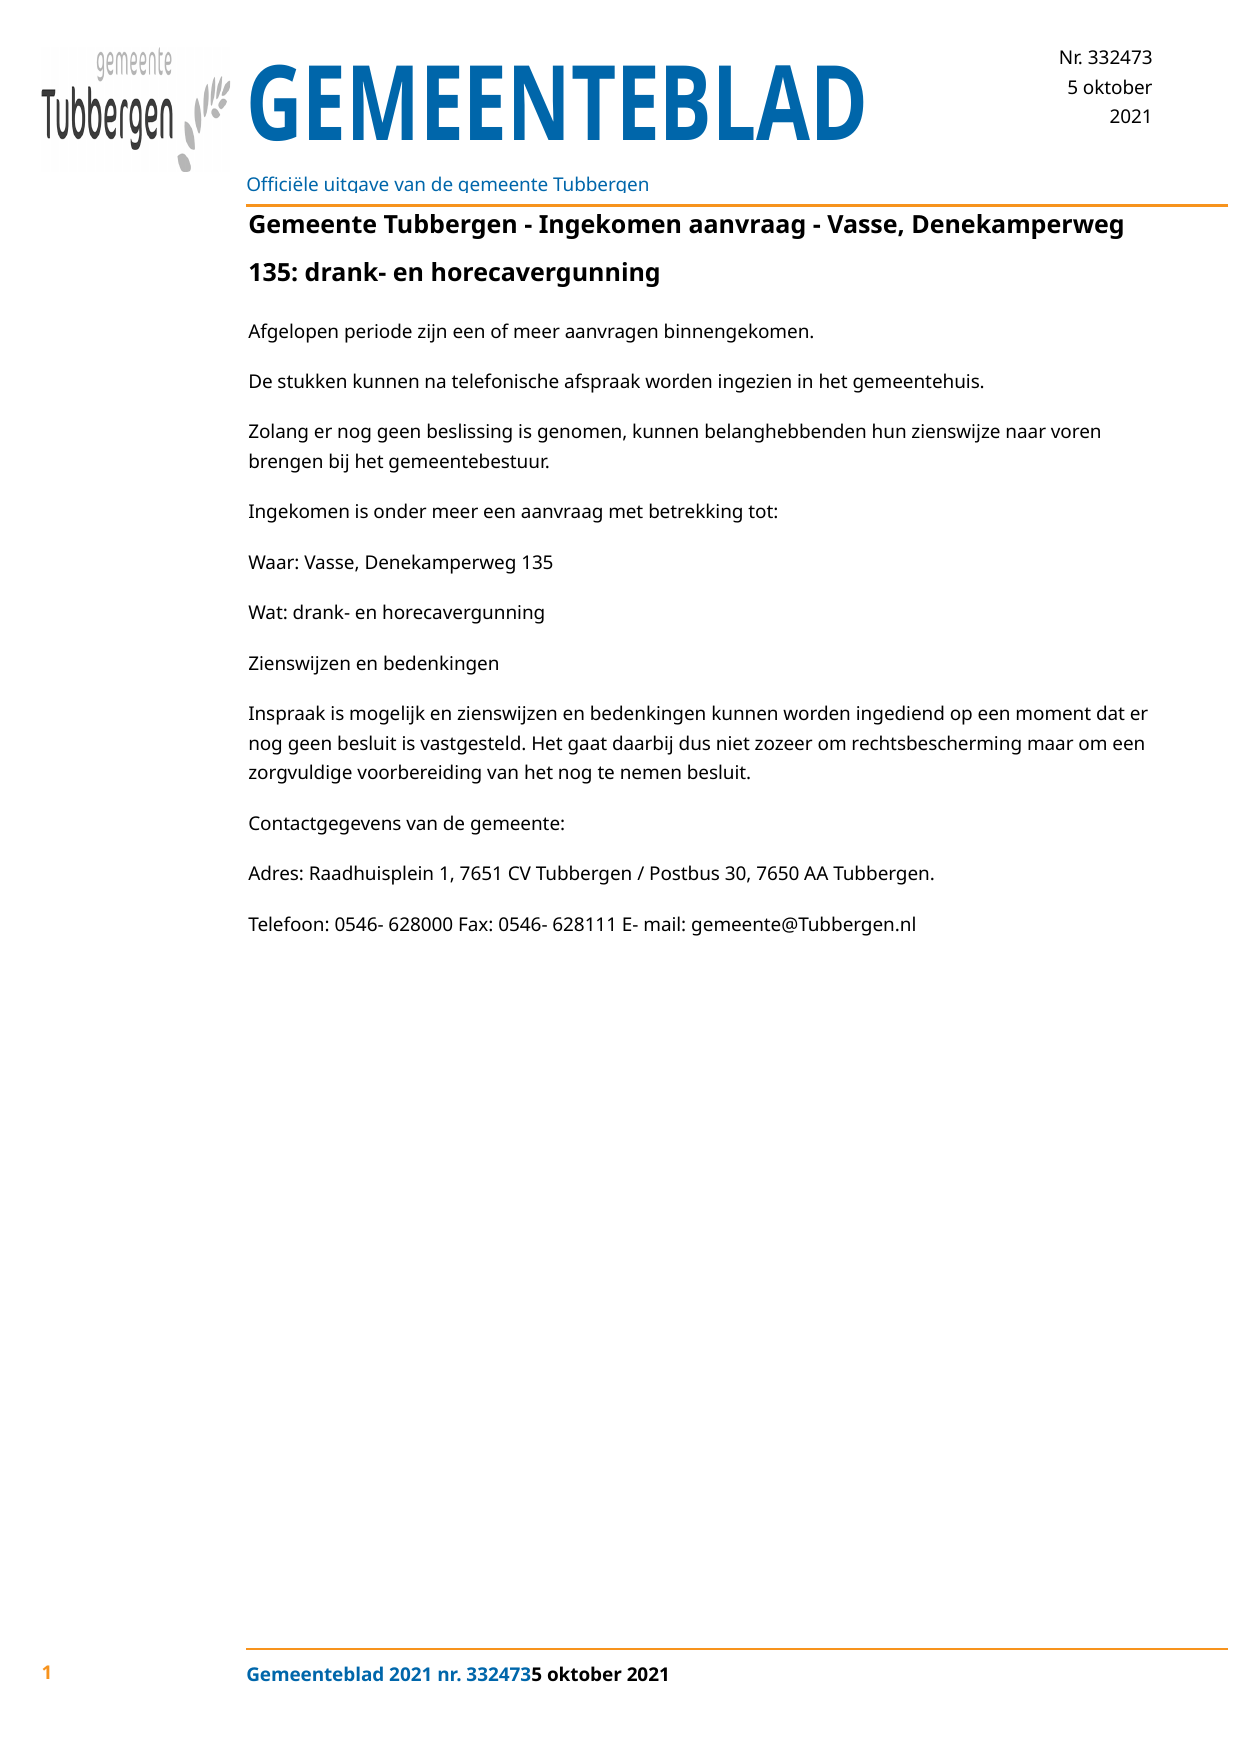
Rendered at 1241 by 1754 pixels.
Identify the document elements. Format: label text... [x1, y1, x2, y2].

text Zolang er nog geen beslissing is genomen, kunnen belanghebbenden hun zienswijze naar voren brengen bij het gemeentebestuur. [248, 419, 1152, 474]
text De stukken kunnen na telefonische afspraak worden ingezien in het gemeentehuis. [248, 368, 1152, 394]
text Waar: Vasse, Denekamperweg 135 [248, 549, 1152, 575]
text Afgelopen periode zijn een of meer aanvragen binnengekomen. [248, 318, 1152, 344]
text Telefoon: 0546- 628000 Fax: 0546- 628111 E- mail: gemeente@Tubbergen.nl [248, 911, 1152, 937]
text Contactgegevens van de gemeente: [248, 810, 1152, 836]
text Inspraak is mogelijk en zienswijzen en bedenkingen kunnen worden ingediend op een moment dat er nog geen besluit is vastgesteld. Het gaat daarbij dus niet zozeer om rechtsbescherming maar om een zorgvuldige voorbereiding van het nog te nemen besluit. [248, 700, 1152, 785]
picture [41, 47, 231, 172]
text Wat: drank- en horecavergunning [248, 599, 1152, 625]
text Adres: Raadhuisplein 1, 7651 CV Tubbergen / Postbus 30, 7650 AA Tubbergen. [248, 860, 1152, 886]
text Gemeente Tubbergen - Ingekomen aanvraag - Vasse, Denekamperweg 135: drank- en horecavergunning [248, 207, 1152, 288]
text Ingekomen is onder meer een aanvraag met betrekking tot: [248, 499, 1152, 524]
text Zienswijzen en bedenkingen [248, 650, 1152, 676]
